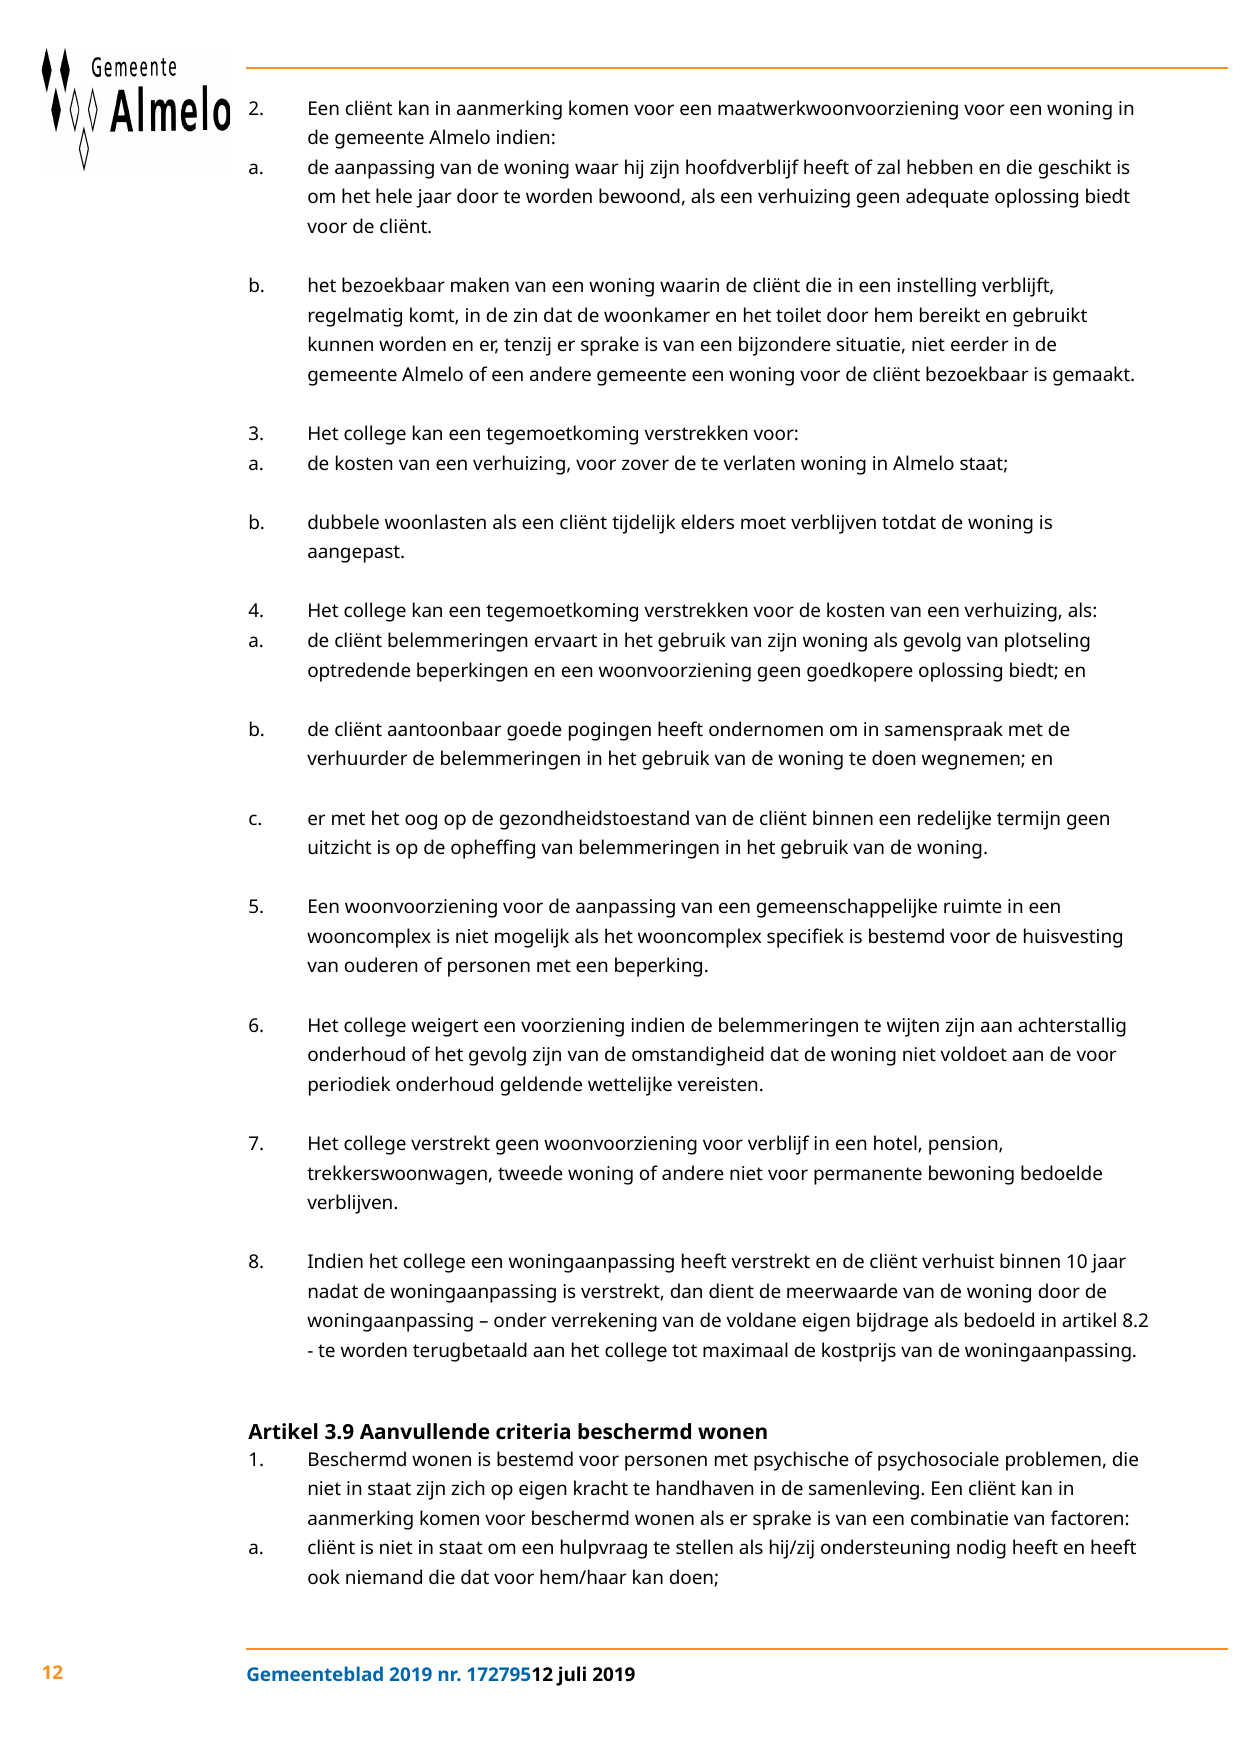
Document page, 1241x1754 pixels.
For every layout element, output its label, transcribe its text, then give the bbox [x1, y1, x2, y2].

list de cliënt aantoonbaar goede pogingen heeft ondernomen om in samenspraak met de verhuurder de belemmeringen in het gebruik van de woning te doen wegnemen; en [248, 716, 1152, 771]
list Het college kan een tegemoetkoming verstrekken voor: [248, 420, 1152, 446]
list er met het oog op de gezondheidstoestand van de cliënt binnen een redelijke termijn geen uitzicht is op de opheffing van belemmeringen in het gebruik van de woning. [248, 805, 1152, 860]
list het bezoekbaar maken van een woning waarin de cliënt die in een instelling verblijft, regelmatig komt, in de zin dat de woonkamer en het toilet door hem bereikt en gebruikt kunnen worden en er, tenzij er sprake is van een bijzondere situatie, niet eerder in de gemeente Almelo of een andere gemeente een woning voor de cliënt bezoekbaar is gemaakt. [248, 272, 1152, 387]
list Het college verstrekt geen woonvoorziening voor verblijf in een hotel, pension, trekkerswoonwagen, tweede woning of andere niet voor permanente bewoning bedoelde verblijven. [248, 1130, 1152, 1215]
list Een cliënt kan in aanmerking komen voor een maatwerkwoonvoorziening voor een woning in de gemeente Almelo indien: [248, 95, 1152, 150]
list Een woonvoorziening voor de aanpassing van een gemeenschappelijke ruimte in een wooncomplex is niet mogelijk als het wooncomplex specifiek is bestemd voor de huisvesting van ouderen of personen met een beperking. [248, 893, 1152, 978]
text Artikel 3.9 Aanvullende criteria beschermd wonen [248, 1417, 1152, 1446]
list Beschermd wonen is bestemd voor personen met psychische of psychosociale problemen, die niet in staat zijn zich op eigen kracht te handhaven in de samenleving. Een cliënt kan in aanmerking komen voor beschermd wonen als er sprake is van een combinatie van factoren: [248, 1446, 1152, 1531]
list Het college kan een tegemoetkoming verstrekken voor de kosten van een verhuizing, als: [248, 598, 1152, 623]
list de cliënt belemmeringen ervaart in het gebruik van zijn woning als gevolg van plotseling optredende beperkingen en een woonvoorziening geen goedkopere oplossing biedt; en [248, 627, 1152, 683]
list Het college weigert een voorziening indien de belemmeringen te wijten zijn aan achterstallig onderhoud of het gevolg zijn van de omstandigheid dat de woning niet voldoet aan de voor periodiek onderhoud geldende wettelijke vereisten. [248, 1012, 1152, 1097]
list de kosten van een verhuizing, voor zover de te verlaten woning in Almelo staat; [248, 450, 1152, 476]
picture [41, 47, 231, 172]
list dubbele woonlasten als een cliënt tijdelijk elders moet verblijven totdat de woning is aangepast. [248, 509, 1152, 564]
list cliënt is niet in staat om een hulpvraag te stellen als hij/zij ondersteuning nodig heeft en heeft ook niemand die dat voor hem/haar kan doen; [248, 1534, 1152, 1590]
list Indien het college een woningaanpassing heeft verstrekt en de cliënt verhuist binnen 10 jaar nadat de woningaanpassing is verstrekt, dan dient de meerwaarde van de woning door de woningaanpassing – onder verrekening van de voldane eigen bijdrage als bedoeld in artikel 8.2 - te worden terugbetaald aan het college tot maximaal de kostprijs van de woningaanpassing. [248, 1248, 1152, 1363]
list de aanpassing van de woning waar hij zijn hoofdverblijf heeft of zal hebben en die geschikt is om het hele jaar door te worden bewoond, als een verhuizing geen adequate oplossing biedt voor de cliënt. [248, 154, 1152, 239]
